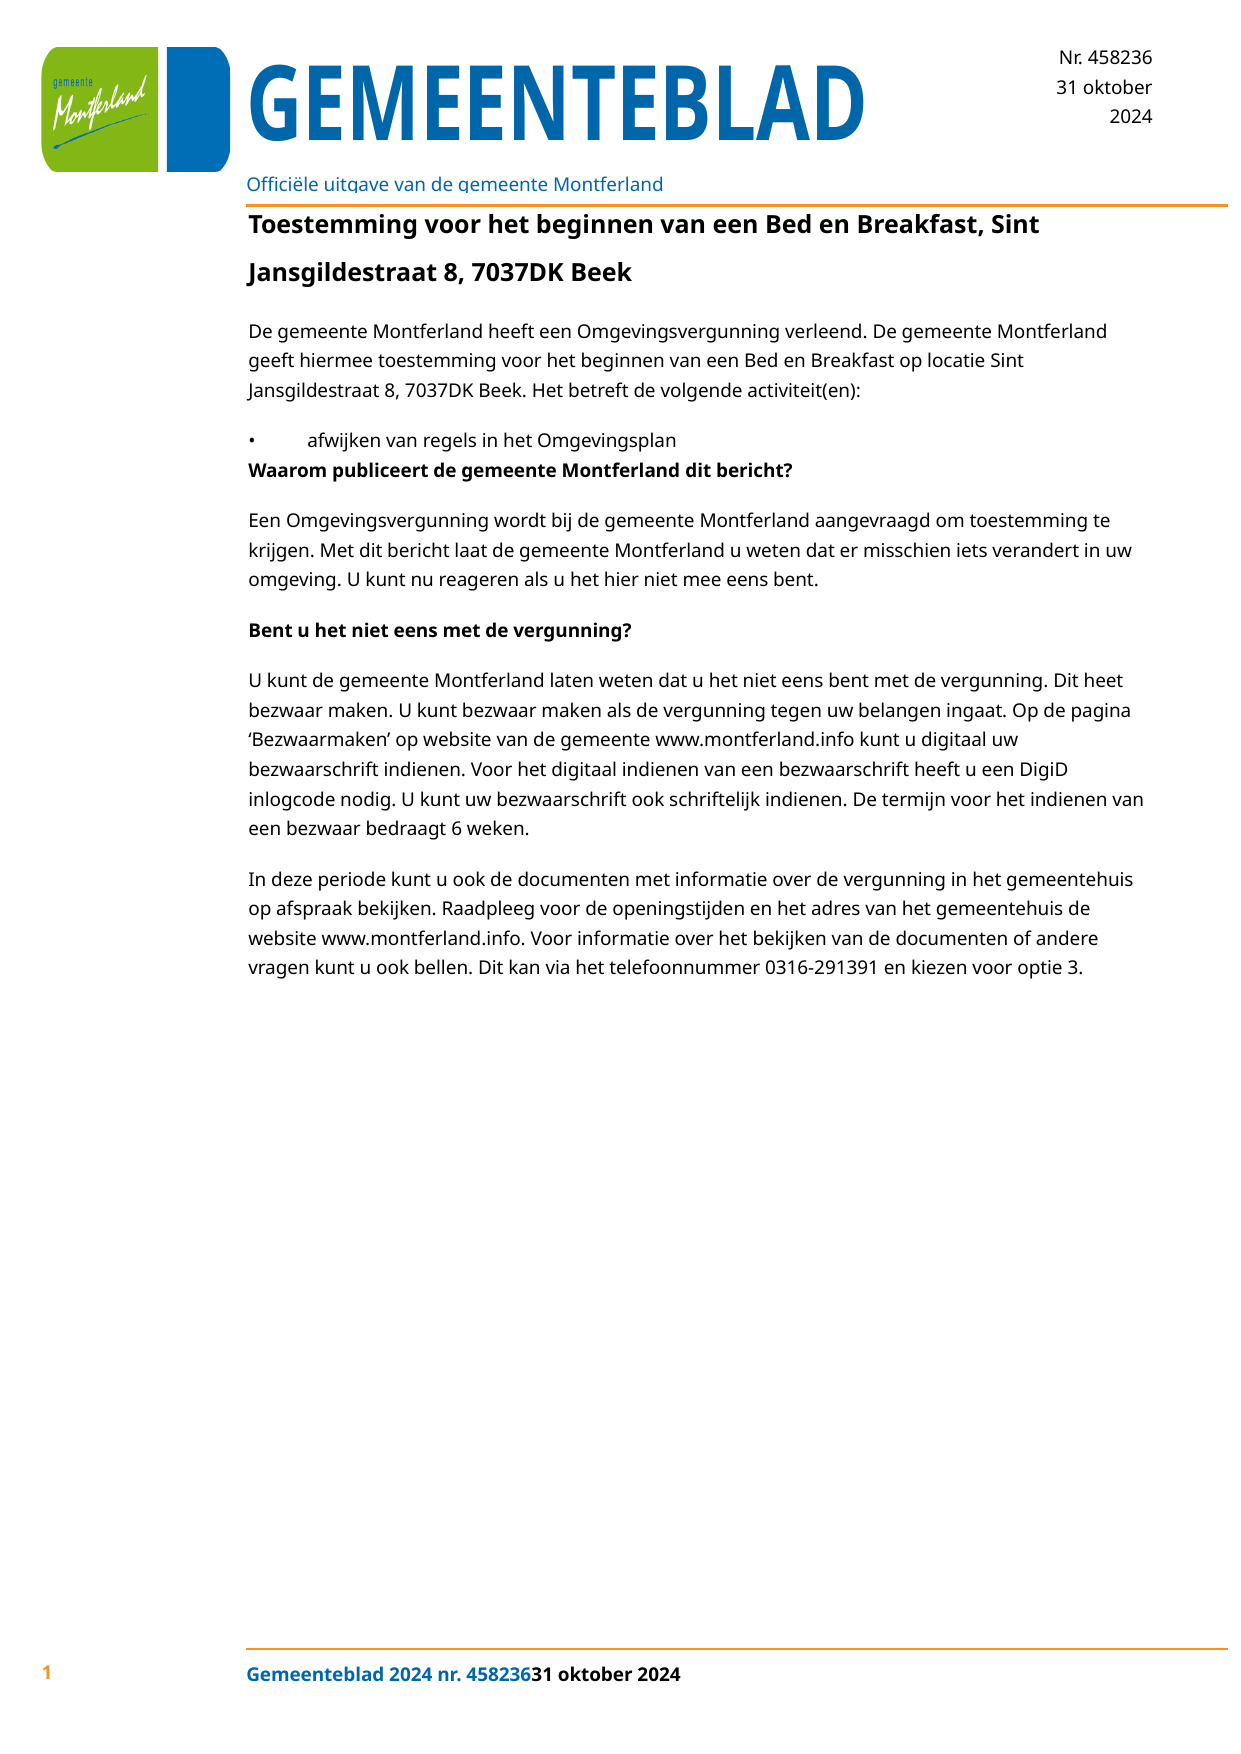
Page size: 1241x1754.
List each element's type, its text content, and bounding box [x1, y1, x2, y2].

text Een Omgevingsvergunning wordt bij de gemeente Montferland aangevraagd om toestemming te krijgen. Met dit bericht laat de gemeente Montferland u weten dat er misschien iets verandert in uw omgeving. U kunt nu reageren als u het hier niet mee eens bent. [248, 507, 1152, 592]
text Bent u het niet eens met de vergunning? [248, 617, 1152, 643]
text De gemeente Montferland heeft een Omgevingsvergunning verleend. De gemeente Montferland geeft hiermee toestemming voor het beginnen van een Bed en Breakfast op locatie Sint Jansgildestraat 8, 7037DK Beek. Het betreft de volgende activiteit(en): [248, 318, 1152, 403]
text Waarom publiceert de gemeente Montferland dit bericht? [248, 457, 1152, 483]
text U kunt de gemeente Montferland laten weten dat u het niet eens bent met de vergunning. Dit heet bezwaar maken. U kunt bezwaar maken als de vergunning tegen uw belangen ingaat. Op de pagina ‘Bezwaarmaken’ op website van de gemeente www.montferland.info kunt u digitaal uw bezwaarschrift indienen. Voor het digitaal indienen van een bezwaarschrift heeft u een DigiD inlogcode nodig. U kunt uw bezwaarschrift ook schriftelijk indienen. De termijn voor het indienen van een bezwaar bedraagt 6 weken. [248, 667, 1152, 841]
text In deze periode kunt u ook de documenten met informatie over de vergunning in het gemeentehuis op afspraak bekijken. Raadpleeg voor de openingstijden en het adres van het gemeentehuis de website www.montferland.info. Voor informatie over het bekijken van de documenten of andere vragen kunt u ook bellen. Dit kan via het telefoonnummer 0316-291391 en kiezen voor optie 3. [248, 866, 1152, 980]
picture [41, 47, 231, 172]
text Toestemming voor het beginnen van een Bed en Breakfast, Sint Jansgildestraat 8, 7037DK Beek [248, 207, 1152, 288]
list afwijken van regels in het Omgevingsplan [248, 427, 1152, 453]
